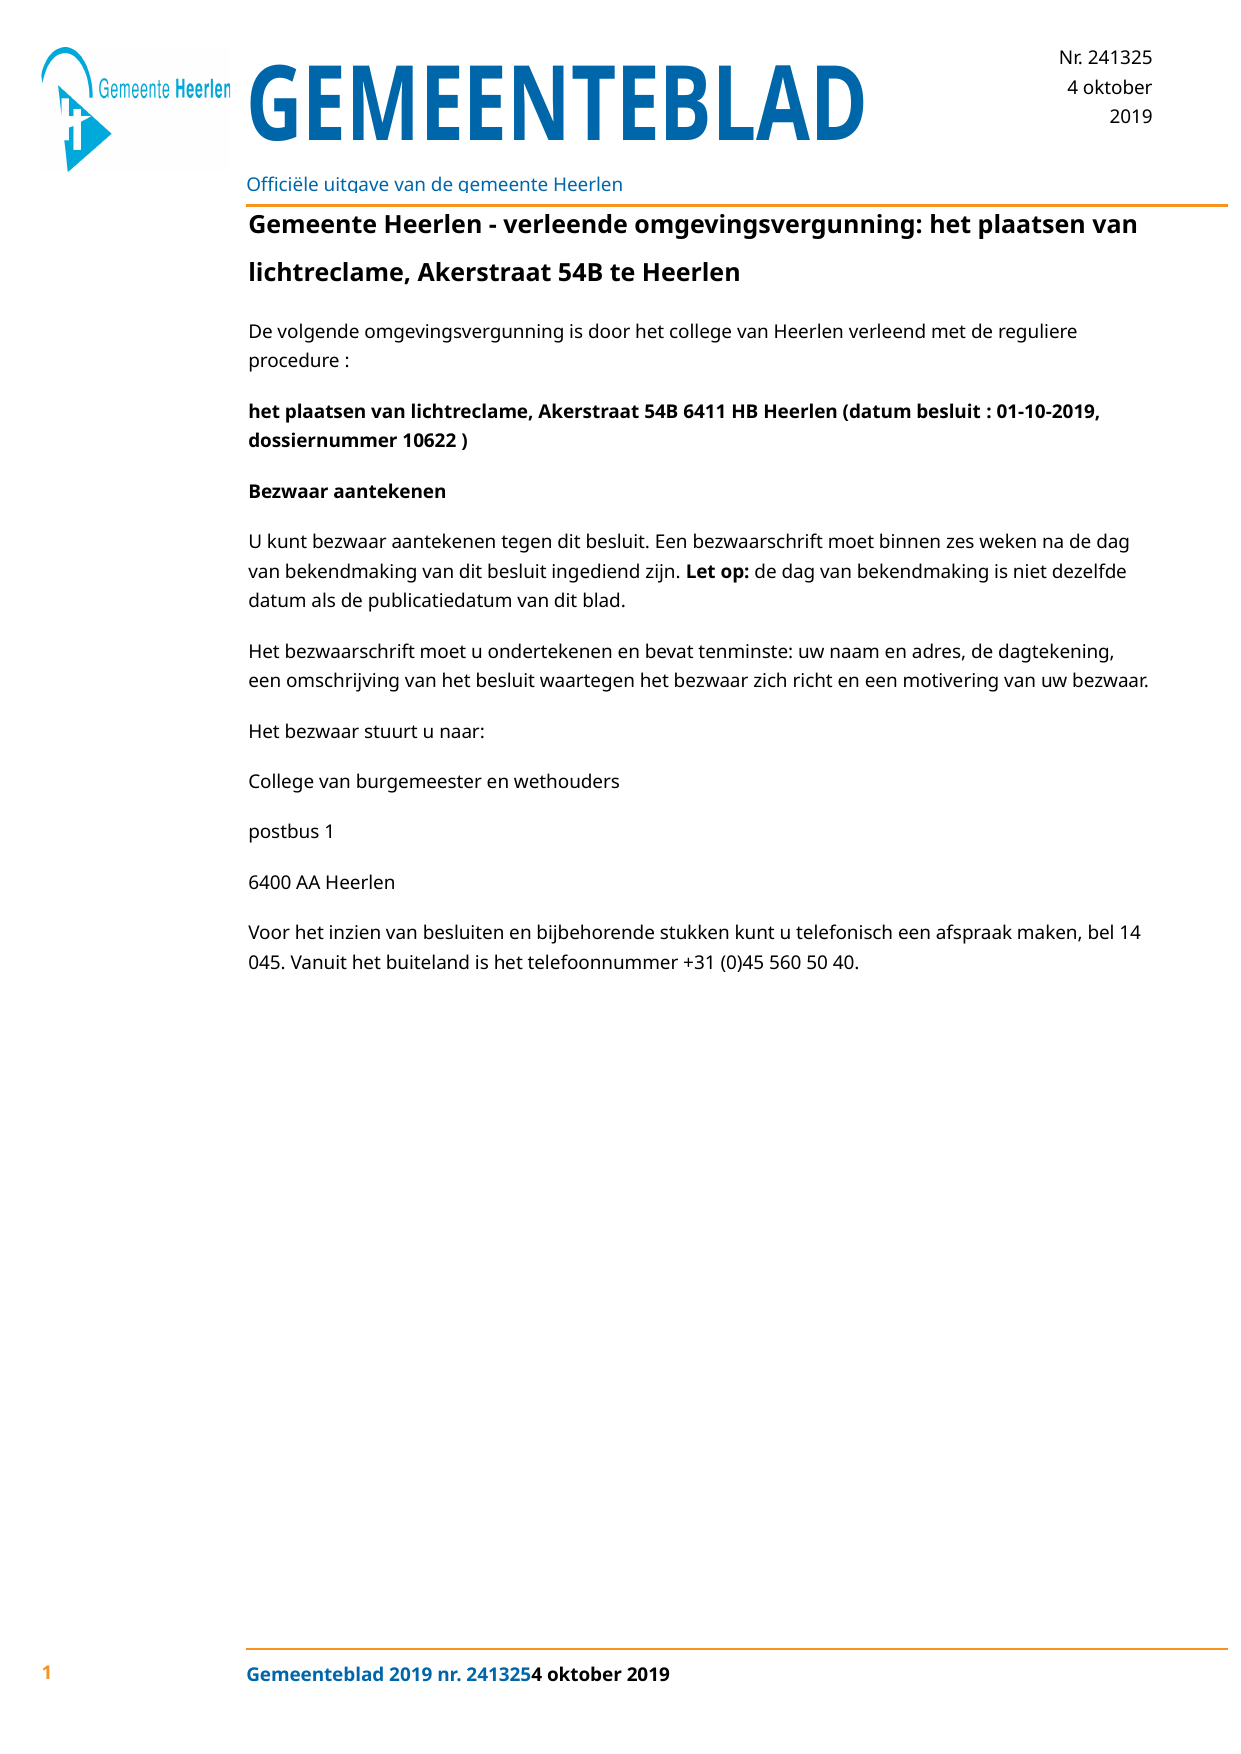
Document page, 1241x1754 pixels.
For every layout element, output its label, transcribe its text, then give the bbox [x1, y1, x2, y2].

text De volgende omgevingsvergunning is door het college van Heerlen verleend met de reguliere procedure : [248, 318, 1152, 373]
text Voor het inzien van besluiten en bijbehorende stukken kunt u telefonisch een afspraak maken, bel 14 045. Vanuit het buiteland is het telefoonnummer +31 (0)45 560 50 40. [248, 919, 1152, 975]
picture [41, 47, 59, 70]
text Bezwaar aantekenen [248, 478, 1152, 504]
text College van burgemeester en wethouders [248, 768, 1152, 794]
text U kunt bezwaar aantekenen tegen dit besluit. Een bezwaarschrift moet binnen zes weken na de dag van bekendmaking van dit besluit ingediend zijn. Let op: de dag van bekendmaking is niet dezelfde datum als de publicatiedatum van dit blad. [248, 528, 1152, 613]
text 6400 AA Heerlen [248, 869, 1152, 895]
text het plaatsen van lichtreclame, Akerstraat 54B 6411 HB Heerlen (datum besluit : 01-10-2019, dossiernummer 10622 ) [248, 398, 1152, 453]
text Gemeente Heerlen - verleende omgevingsvergunning: het plaatsen van lichtreclame, Akerstraat 54B te Heerlen [248, 207, 1152, 288]
text Het bezwaarschrift moet u ondertekenen en bevat tenminste: uw naam en adres, de dagtekening, een omschrijving van het besluit waartegen het bezwaar zich richt en een motivering van uw bezwaar. [248, 638, 1152, 693]
text Het bezwaar stuurt u naar: [248, 718, 1152, 744]
text postbus 1 [248, 819, 1152, 844]
picture [41, 47, 231, 172]
